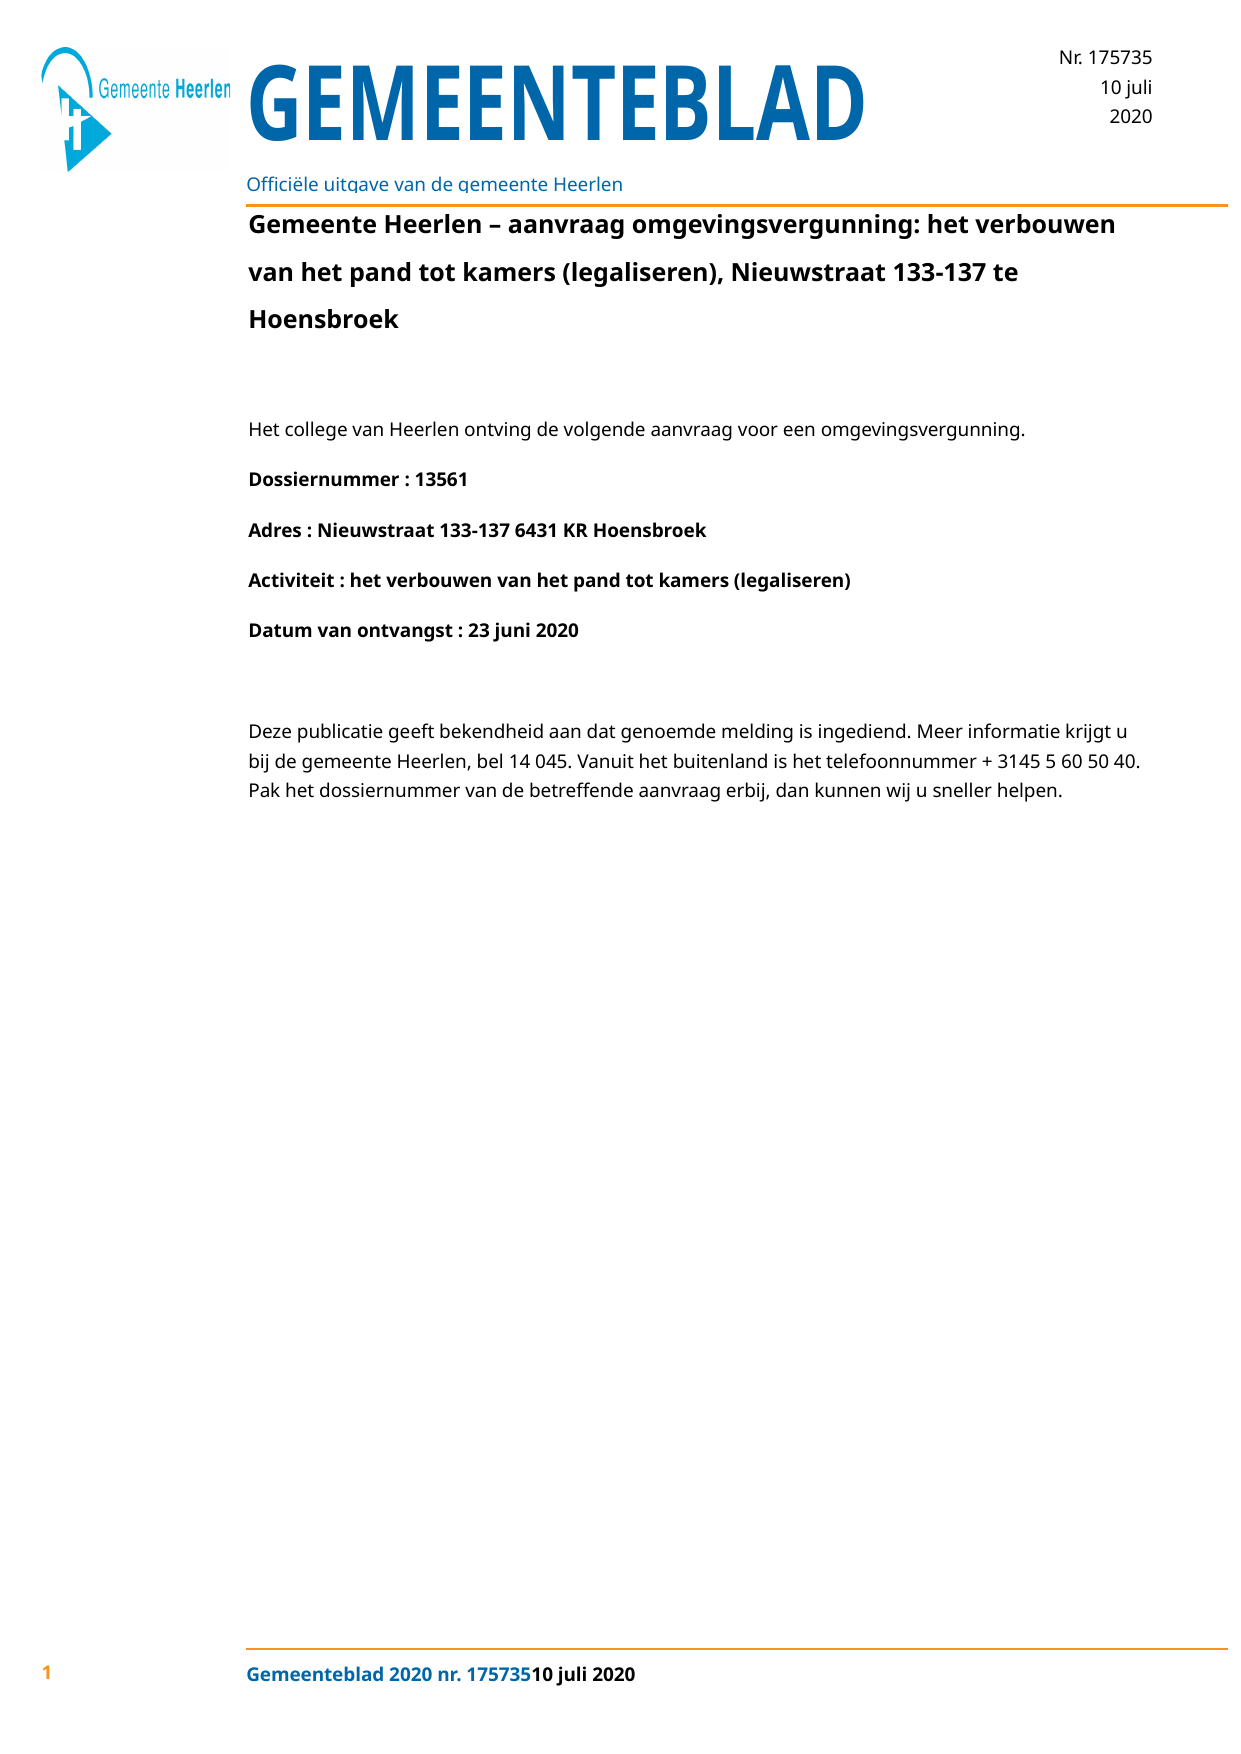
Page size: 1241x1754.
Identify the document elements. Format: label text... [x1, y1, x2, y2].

picture [41, 47, 231, 172]
text Adres : Nieuwstraat 133-137 6431 KR Hoensbroek [248, 517, 1152, 542]
text Datum van ontvangst : 23 juni 2020 [248, 618, 1152, 643]
text Dossiernummer : 13561 [248, 466, 1152, 492]
text Activiteit : het verbouwen van het pand tot kamers (legaliseren) [248, 567, 1152, 593]
text Deze publicatie geeft bekendheid aan dat genoemde melding is ingediend. Meer informatie krijgt u bij de gemeente Heerlen, bel 14 045. Vanuit het buitenland is het telefoonnummer + 3145 5 60 50 40. Pak het dossiernummer van de betreffende aanvraag erbij, dan kunnen wij u sneller helpen. [248, 718, 1152, 803]
picture [41, 47, 59, 70]
text Gemeente Heerlen – aanvraag omgevingsvergunning: het verbouwen van het pand tot kamers (legaliseren), Nieuwstraat 133-137 te Hoensbroek [248, 207, 1152, 336]
text Het college van Heerlen ontving de volgende aanvraag voor een omgevingsvergunning. [248, 416, 1152, 442]
